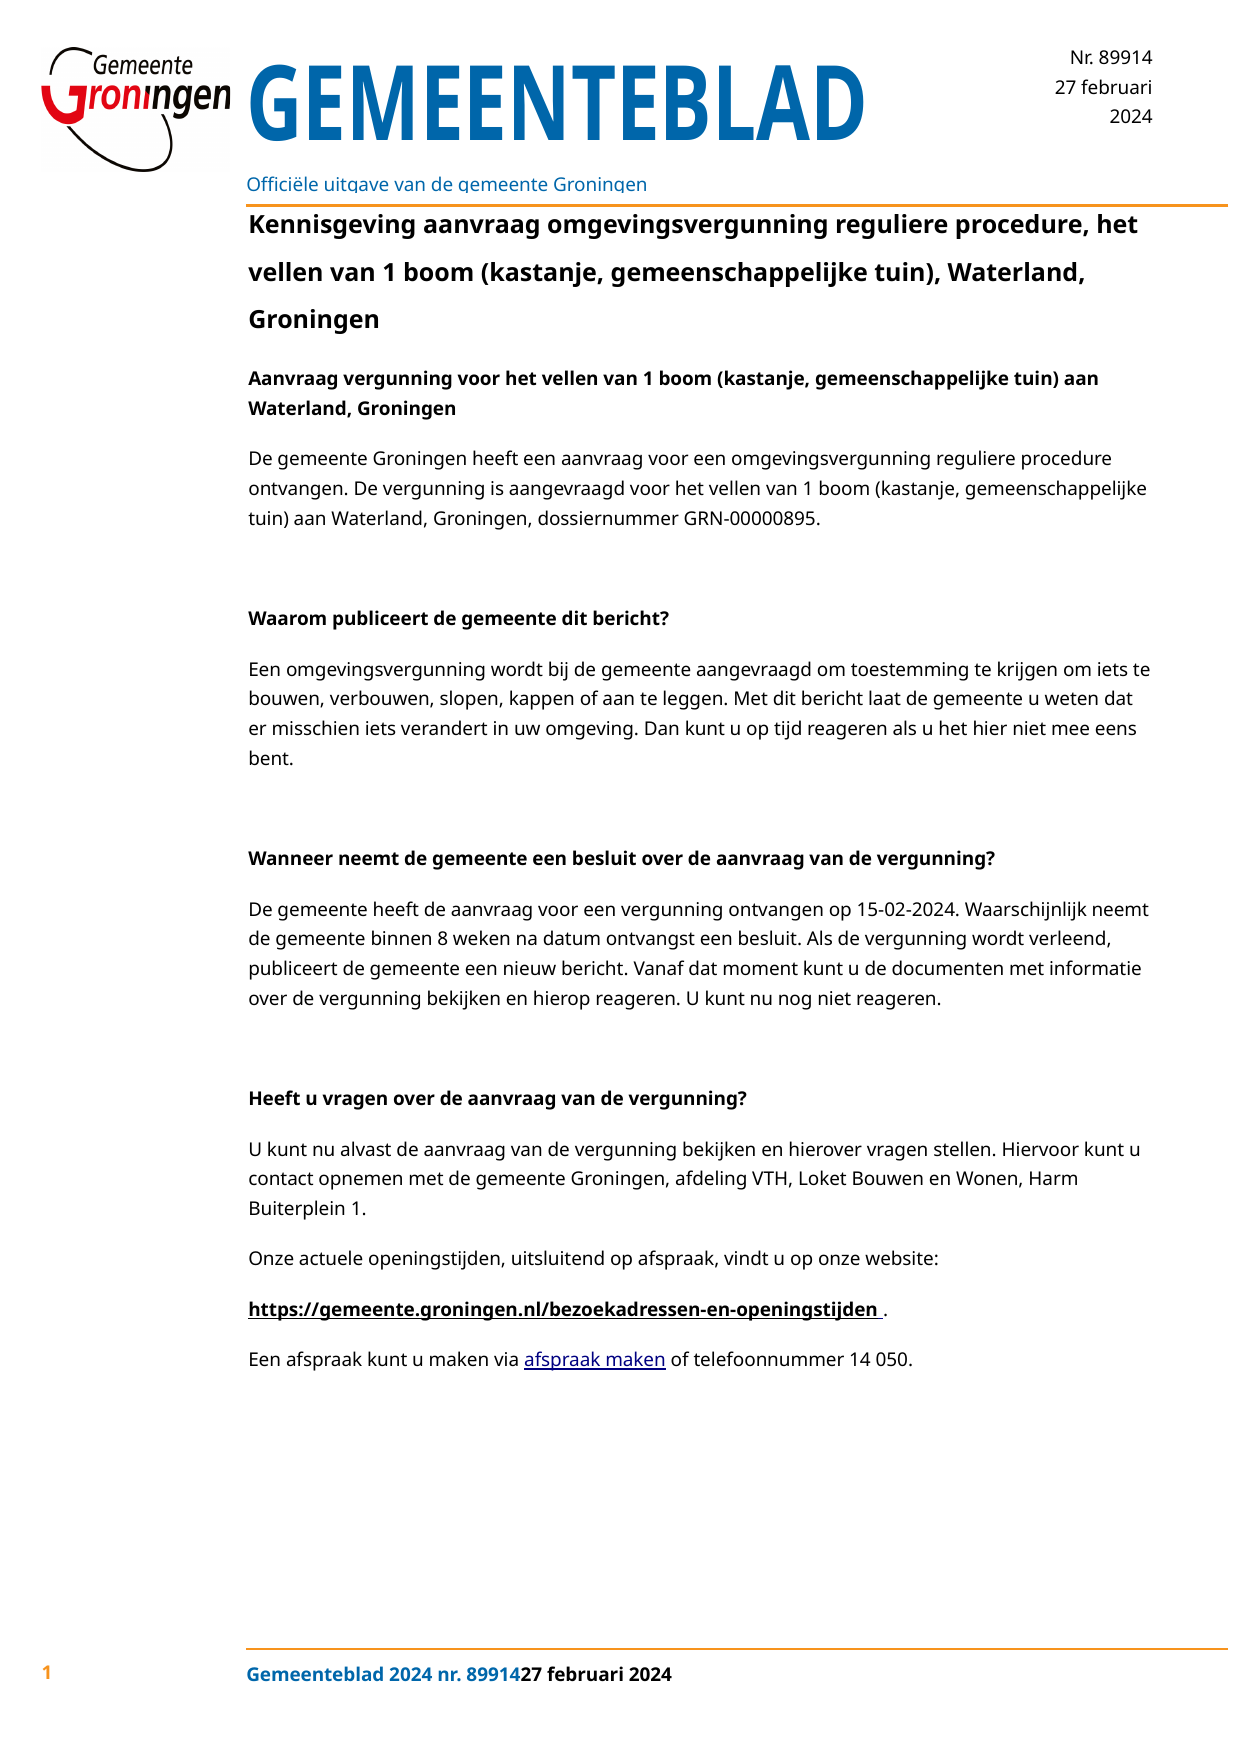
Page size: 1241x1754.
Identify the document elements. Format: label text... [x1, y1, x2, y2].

text De gemeente Groningen heeft een aanvraag voor een omgevingsvergunning reguliere procedure ontvangen. De vergunning is aangevraagd voor het vellen van 1 boom (kastanje, gemeenschappelijke tuin) aan Waterland, Groningen, dossiernummer GRN-00000895. [248, 446, 1152, 530]
text Een afspraak kunt u maken via afspraak maken of telefoonnummer 14 050. [248, 1346, 1152, 1372]
text U kunt nu alvast de aanvraag van de vergunning bekijken en hierover vragen stellen. Hiervoor kunt u contact opnemen met de gemeente Groningen, afdeling VTH, Loket Bouwen en Wonen, Harm Buiterplein 1. [248, 1136, 1152, 1221]
text Waarom publiceert de gemeente dit bericht? [248, 606, 1152, 631]
text Heeft u vragen over de aanvraag van de vergunning? [248, 1086, 1152, 1111]
text De gemeente heeft de aanvraag voor een vergunning ontvangen op 15-02-2024. Waarschijnlijk neemt de gemeente binnen 8 weken na datum ontvangst een besluit. Als de vergunning wordt verleend, publiceert de gemeente een nieuw bericht. Vanaf dat moment kunt u de documenten met informatie over de vergunning bekijken en hierop reageren. U kunt nu nog niet reageren. [248, 896, 1152, 1010]
text Wanneer neemt de gemeente een besluit over de aanvraag van de vergunning? [248, 846, 1152, 871]
picture [41, 47, 231, 172]
text https://gemeente.groningen.nl/bezoekadressen-en-openingstijden . [248, 1296, 1152, 1322]
text Onze actuele openingstijden, uitsluitend op afspraak, vindt u op onze website: [248, 1246, 1152, 1271]
text Een omgevingsvergunning wordt bij de gemeente aangevraagd om toestemming te krijgen om iets te bouwen, verbouwen, slopen, kappen of aan te leggen. Met dit bericht laat de gemeente u weten dat er misschien iets verandert in uw omgeving. Dan kunt u op tijd reageren als u het hier niet mee eens bent. [248, 656, 1152, 770]
text Kennisgeving aanvraag omgevingsvergunning reguliere procedure, het vellen van 1 boom (kastanje, gemeenschappelijke tuin), Waterland, Groningen [248, 207, 1152, 336]
text Aanvraag vergunning voor het vellen van 1 boom (kastanje, gemeenschappelijke tuin) aan Waterland, Groningen [248, 366, 1152, 421]
